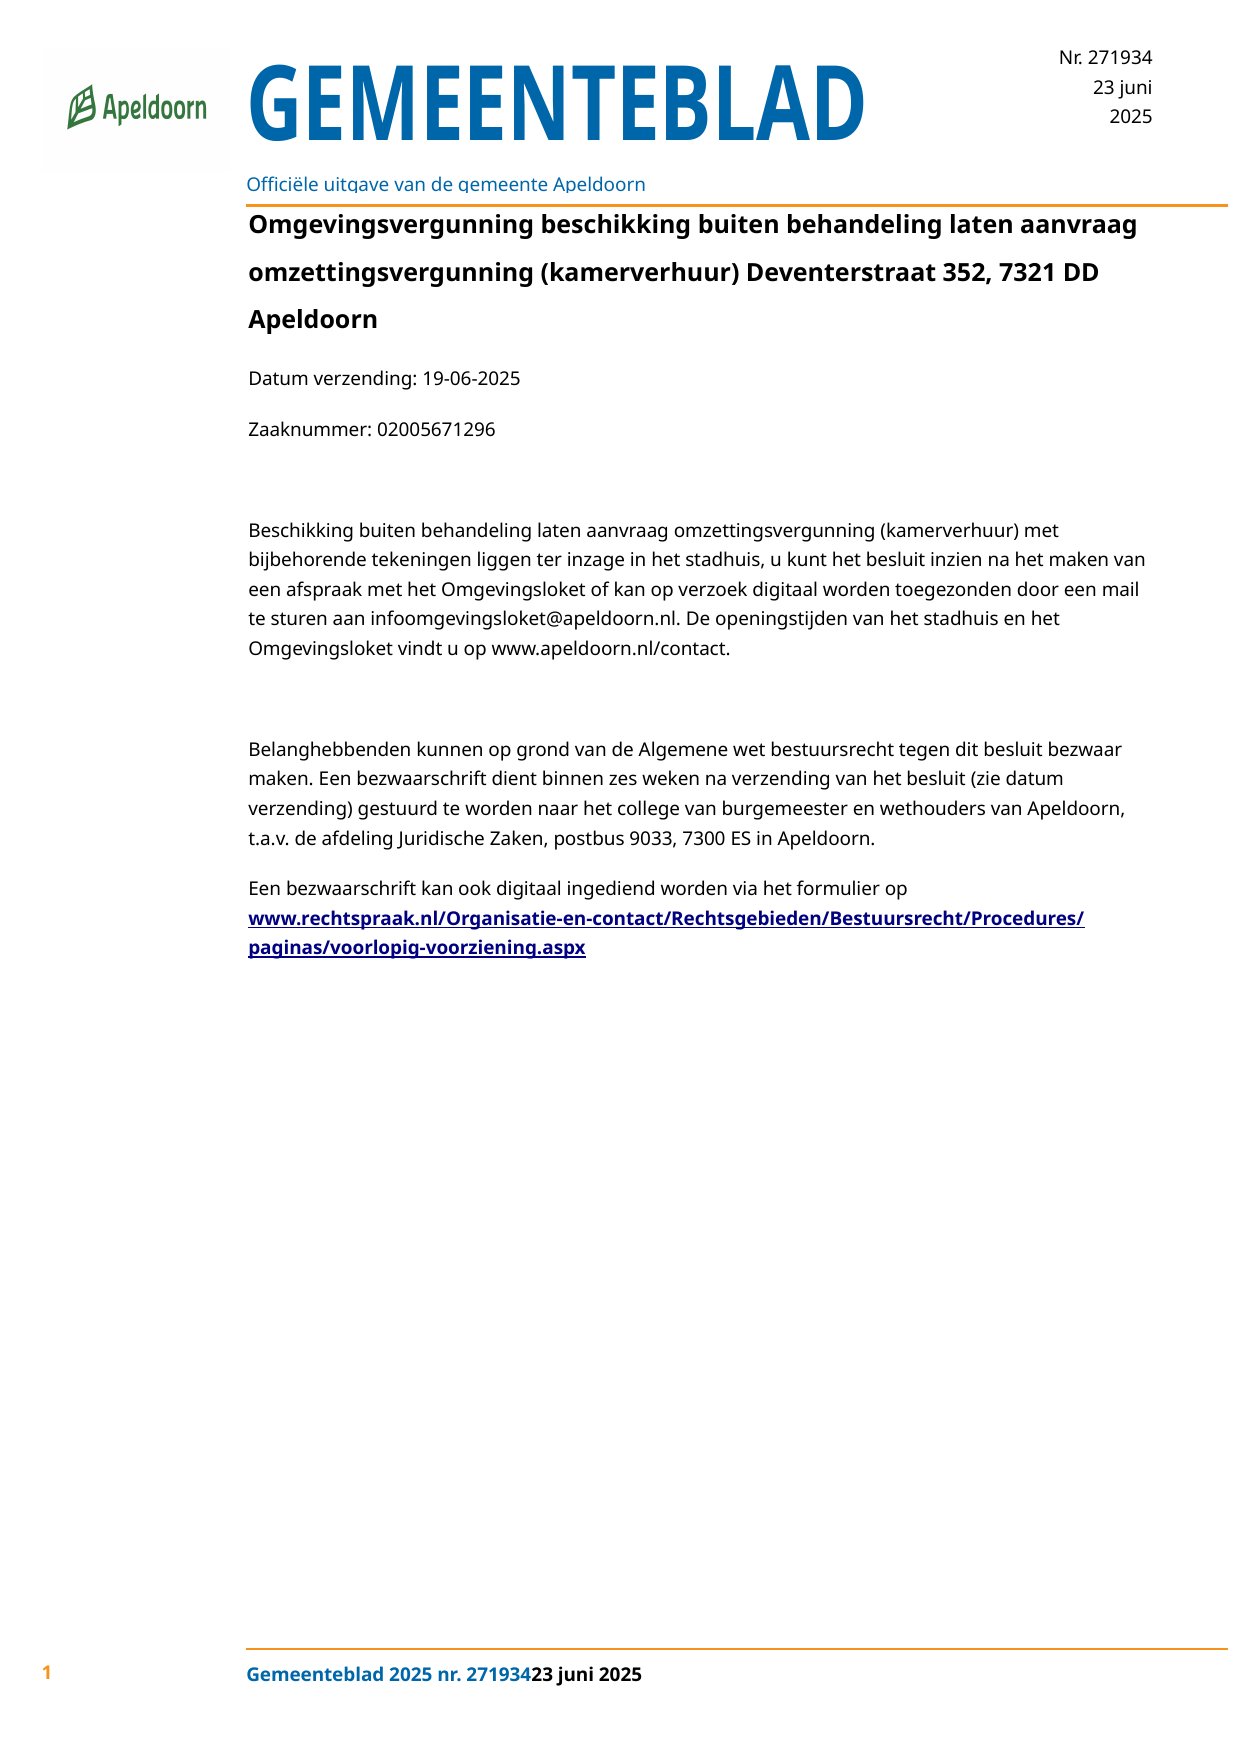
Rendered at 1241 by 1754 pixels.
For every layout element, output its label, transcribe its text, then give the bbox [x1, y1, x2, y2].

text Belanghebbenden kunnen op grond van de Algemene wet bestuursrecht tegen dit besluit bezwaar maken. Een bezwaarschrift dient binnen zes weken na verzending van het besluit (zie datum verzending) gestuurd te worden naar het college van burgemeester en wethouders van Apeldoorn, t.a.v. de afdeling Juridische Zaken, postbus 9033, 7300 ES in Apeldoorn. [248, 736, 1152, 850]
text Zaaknummer: 02005671296 [248, 416, 1152, 442]
text Omgevingsvergunning beschikking buiten behandeling laten aanvraag omzettingsvergunning (kamerverhuur) Deventerstraat 352, 7321 DD Apeldoorn [248, 207, 1152, 336]
text Datum verzending: 19-06-2025 [248, 366, 1152, 391]
picture [41, 47, 231, 172]
text Beschikking buiten behandeling laten aanvraag omzettingsvergunning (kamerverhuur) met bijbehorende tekeningen liggen ter inzage in het stadhuis, u kunt het besluit inzien na het maken van een afspraak met het Omgevingsloket of kan op verzoek digitaal worden toegezonden door een mail te sturen aan infoomgevingsloket@apeldoorn.nl. De openingstijden van het stadhuis en het Omgevingsloket vindt u op www.apeldoorn.nl/contact. [248, 517, 1152, 661]
text Een bezwaarschrift kan ook digitaal ingediend worden via het formulier op www.rechtspraak.nl/Organisatie-en-contact/Rechtsgebieden/Bestuursrecht/Procedures/paginas/voorlopig-voorziening.aspx [248, 875, 1152, 960]
